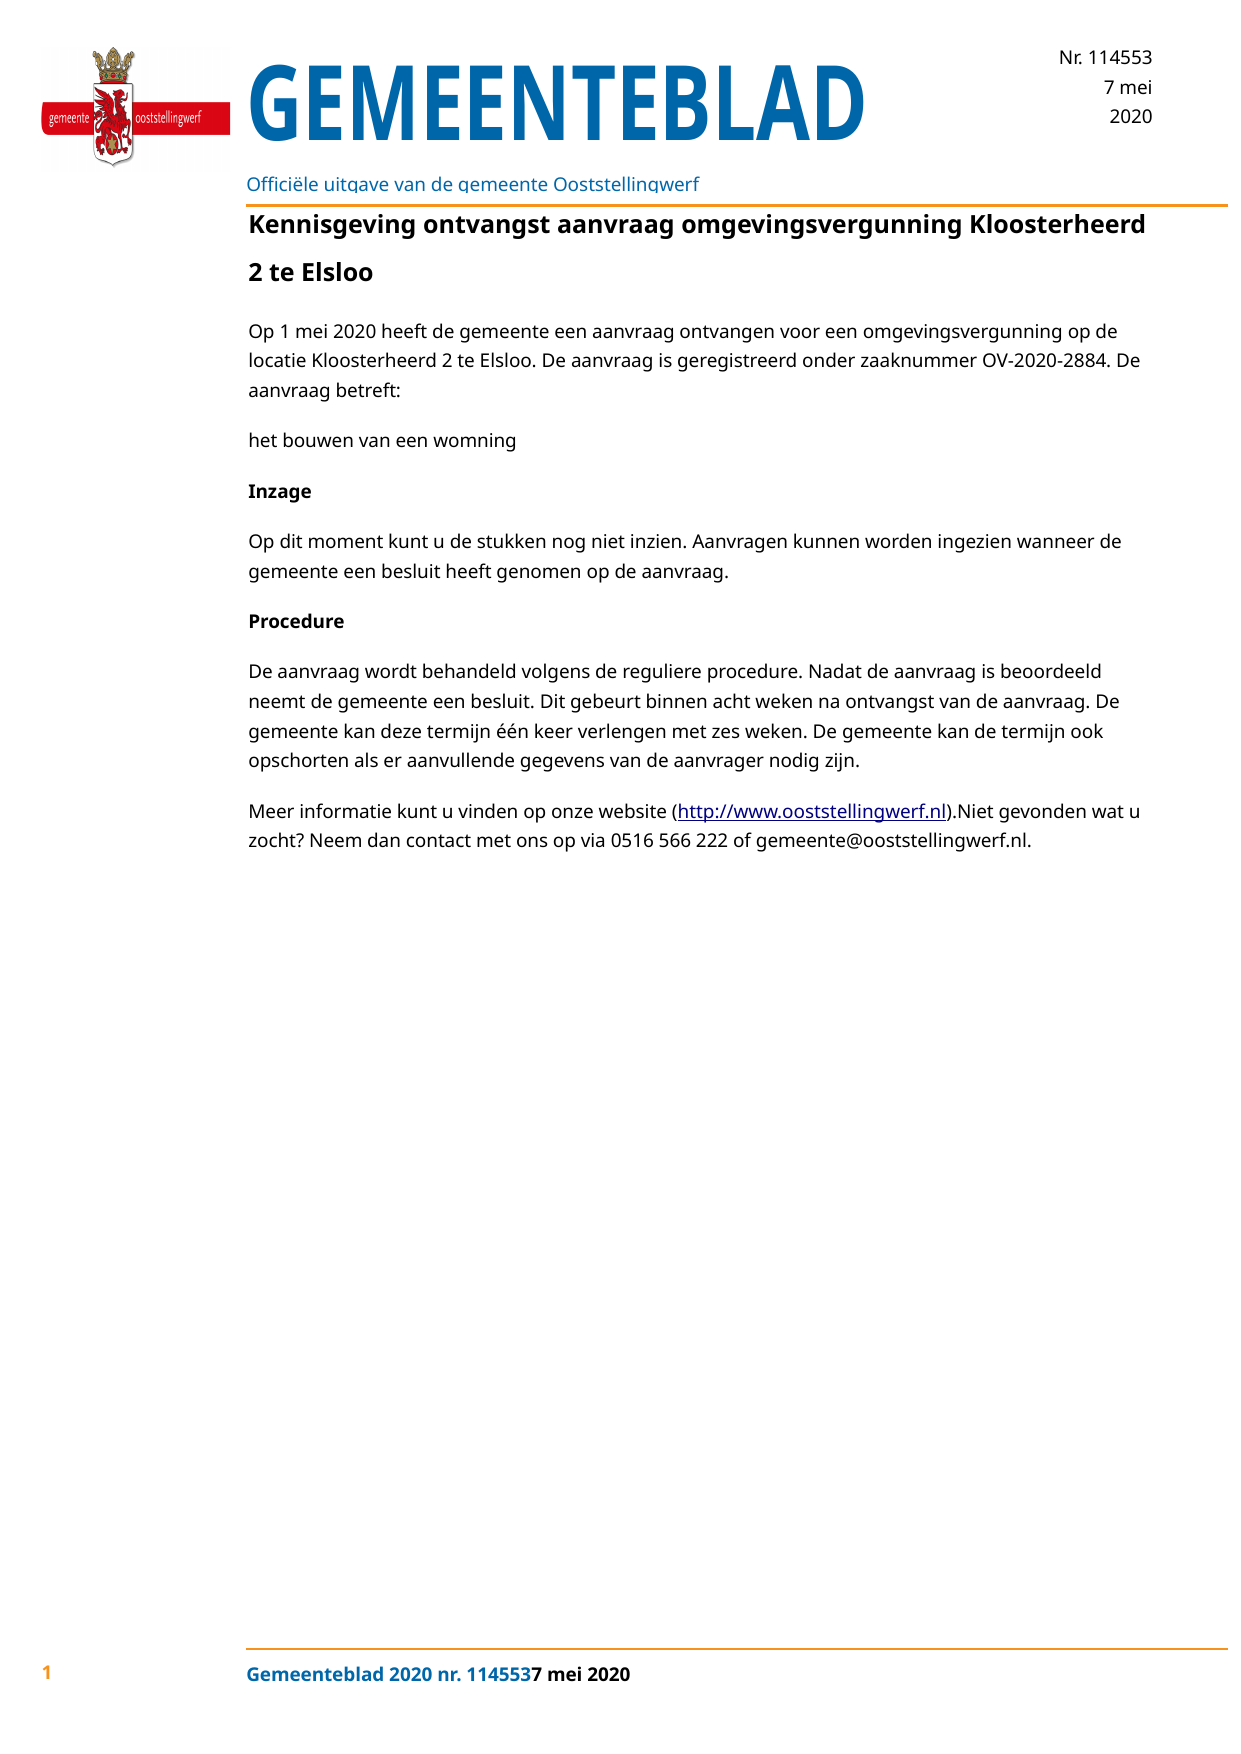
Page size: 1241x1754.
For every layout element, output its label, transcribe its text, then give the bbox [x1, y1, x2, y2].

text Inzage [248, 478, 1152, 504]
text De aanvraag wordt behandeld volgens de reguliere procedure. Nadat de aanvraag is beoordeeld neemt de gemeente een besluit. Dit gebeurt binnen acht weken na ontvangst van de aanvraag. De gemeente kan deze termijn één keer verlengen met zes weken. De gemeente kan de termijn ook opschorten als er aanvullende gegevens van de aanvrager nodig zijn. [248, 659, 1152, 773]
text Op dit moment kunt u de stukken nog niet inzien. Aanvragen kunnen worden ingezien wanneer de gemeente een besluit heeft genomen op de aanvraag. [248, 528, 1152, 584]
text Kennisgeving ontvangst aanvraag omgevingsvergunning Kloosterheerd 2 te Elsloo [248, 207, 1152, 288]
text Procedure [248, 608, 1152, 634]
text het bouwen van een womning [248, 427, 1152, 453]
picture [41, 47, 231, 172]
text Meer informatie kunt u vinden op onze website (http://www.ooststellingwerf.nl).Niet gevonden wat u zocht? Neem dan contact met ons op via 0516 566 222 of gemeente@ooststellingwerf.nl. [248, 798, 1152, 853]
text Op 1 mei 2020 heeft de gemeente een aanvraag ontvangen voor een omgevingsvergunning op de locatie Kloosterheerd 2 te Elsloo. De aanvraag is geregistreerd onder zaaknummer OV-2020-2884. De aanvraag betreft: [248, 318, 1152, 403]
